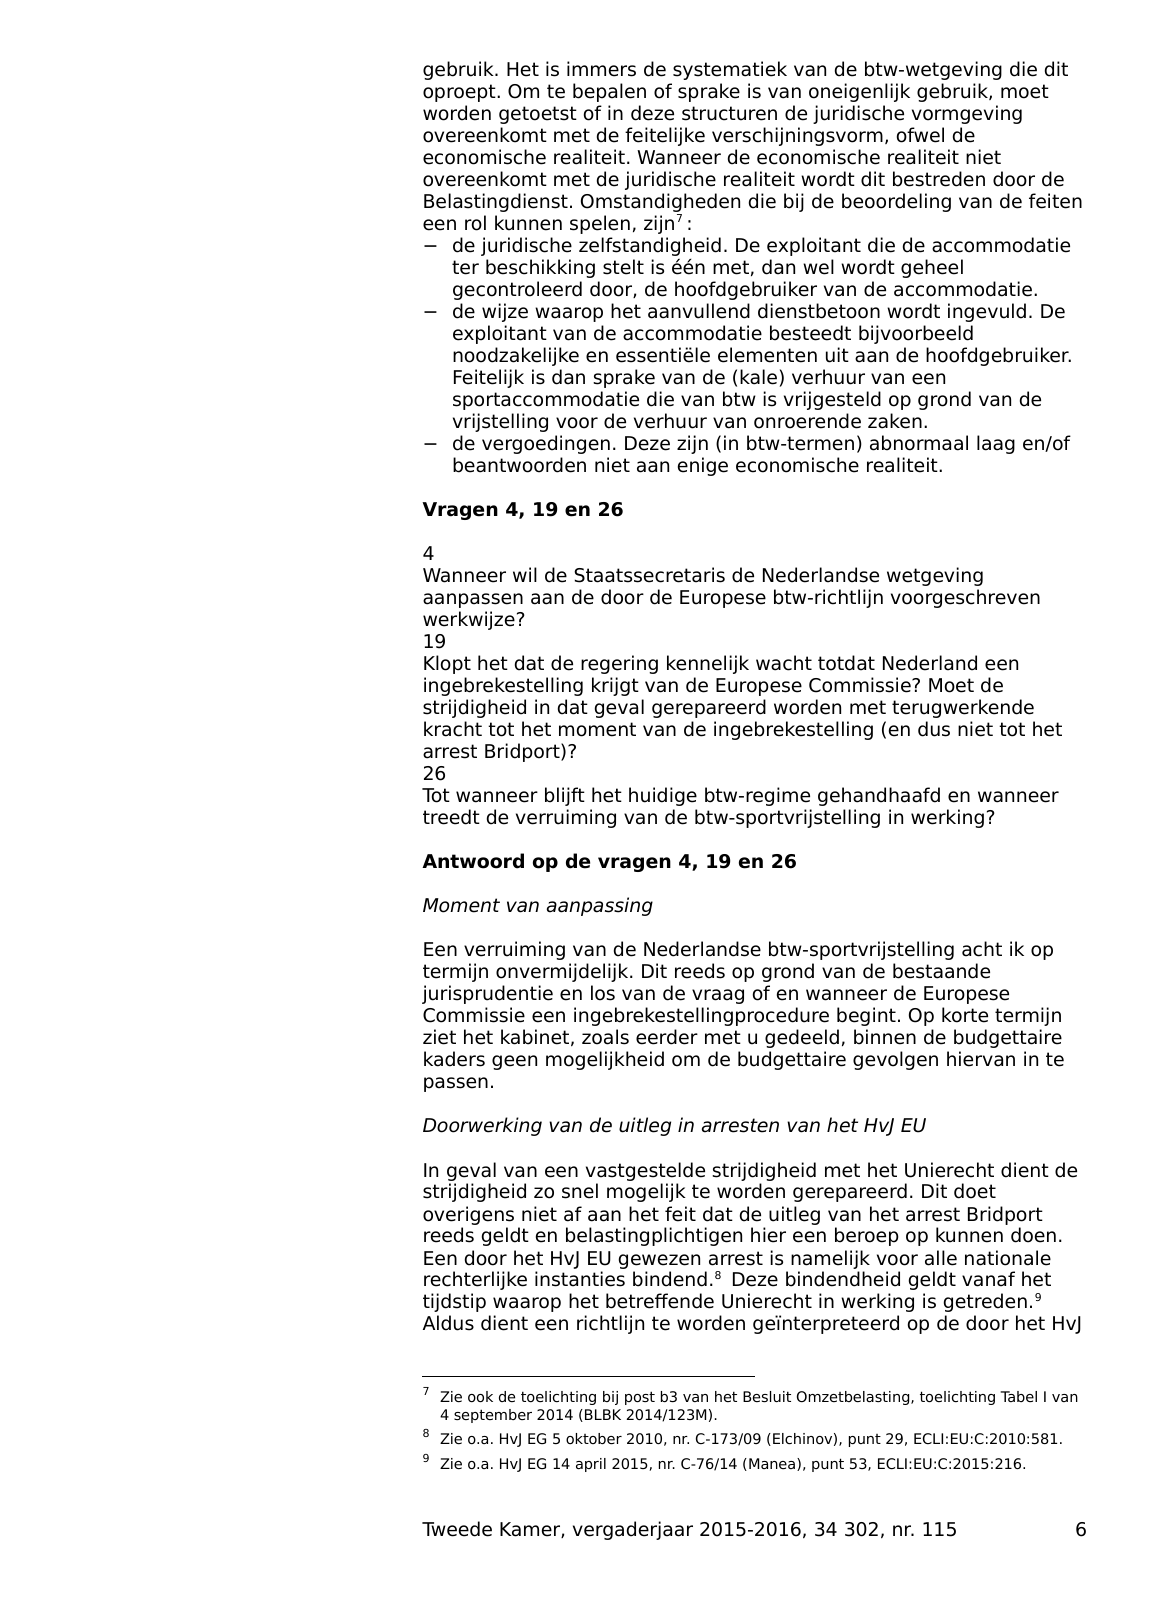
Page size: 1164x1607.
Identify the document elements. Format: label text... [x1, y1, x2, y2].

text gebruik. Het is immers de systematiek van de btw-wetgeving die dit oproept. Om te bepalen of sprake is van oneigenlijk gebruik, moet worden getoetst of in deze structuren de juridische vormgeving overeenkomt met de feitelijke verschijningsvorm, ofwel de economische realiteit. Wanneer de economische realiteit niet overeenkomt met de juridische realiteit wordt dit bestreden door de Belastingdienst. Omstandigheden die bij de beoordeling van de feiten een rol kunnen spelen, zijn: [422, 59, 1087, 235]
text Zie o.a. HvJ EG 5 oktober 2010, nr. C-173/09 (Elchinov), punt 29, ECLI:EU:C:2010:581. [422, 1427, 1087, 1449]
text Een verruiming van de Nederlandse btw-sportvrijstelling acht ik op termijn onvermijdelijk. Dit reeds op grond van de bestaande jurisprudentie en los van de vraag of en wanneer de Europese Commissie een ingebrekestellingprocedure begint. Op korte termijn ziet het kabinet, zoals eerder met u gedeeld, binnen de budgettaire kaders geen mogelijkheid om de budgettaire gevolgen hiervan in te passen. [422, 939, 1087, 1093]
subtitle Doorwerking van de uitleg in arresten van het HvJ EU [422, 1115, 1087, 1137]
text 4 [422, 543, 1087, 565]
text 19 [422, 631, 1087, 653]
text Zie o.a. HvJ EG 14 april 2015, nr. C-76/14 (Manea), punt 53, ECLI:EU:C:2015:216. [422, 1452, 1087, 1474]
subtitle Moment van aanpassing [422, 895, 1087, 917]
text − de vergoedingen. Deze zijn (in btw-termen) abnormaal laag en/of beantwoorden niet aan enige economische realiteit. [422, 433, 1087, 477]
text Klopt het dat de regering kennelijk wacht totdat Nederland een ingebrekestelling krijgt van de Europese Commissie? Moet de strijdigheid in dat geval gerepareerd worden met terugwerkende kracht tot het moment van de ingebrekestelling (en dus niet tot het arrest Bridport)? [422, 653, 1087, 763]
text In geval van een vastgestelde strijdigheid met het Unierecht dient de strijdigheid zo snel mogelijk te worden gerepareerd. Dit doet overigens niet af aan het feit dat de uitleg van het arrest Bridport reeds geldt en belastingplichtigen hier een beroep op kunnen doen. Een door het HvJ EU gewezen arrest is namelijk voor alle nationale rechterlijke instanties bindend. Deze bindendheid geldt vanaf het tijdstip waarop het betreffende Unierecht in werking is getreden. Aldus dient een richtlijn te worden geïnterpreteerd op de door het HvJ [422, 1159, 1087, 1335]
text Tot wanneer blijft het huidige btw-regime gehandhaafd en wanneer treedt de verruiming van de btw-sportvrijstelling in werking? [422, 785, 1087, 829]
subtitle Vragen 4, 19 en 26 [422, 499, 1087, 521]
text Zie ook de toelichting bij post b3 van het Besluit Omzetbelasting, toelichting Tabel I van 4 september 2014 (BLBK 2014/123M). [422, 1385, 1087, 1424]
text 26 [422, 763, 1087, 785]
text − de wijze waarop het aanvullend dienstbetoon wordt ingevuld. De exploitant van de accommodatie besteedt bijvoorbeeld noodzakelijke en essentiële elementen uit aan de hoofdgebruiker. Feitelijk is dan sprake van de (kale) verhuur van een sportaccommodatie die van btw is vrijgesteld op grond van de vrijstelling voor de verhuur van onroerende zaken. [422, 301, 1087, 433]
text Wanneer wil de Staatssecretaris de Nederlandse wetgeving aanpassen aan de door de Europese btw-richtlijn voorgeschreven werkwijze? [422, 565, 1087, 631]
subtitle Antwoord op de vragen 4, 19 en 26 [422, 851, 1087, 873]
text − de juridische zelfstandigheid. De exploitant die de accommodatie ter beschikking stelt is één met, dan wel wordt geheel gecontroleerd door, de hoofdgebruiker van de accommodatie. [422, 235, 1087, 301]
